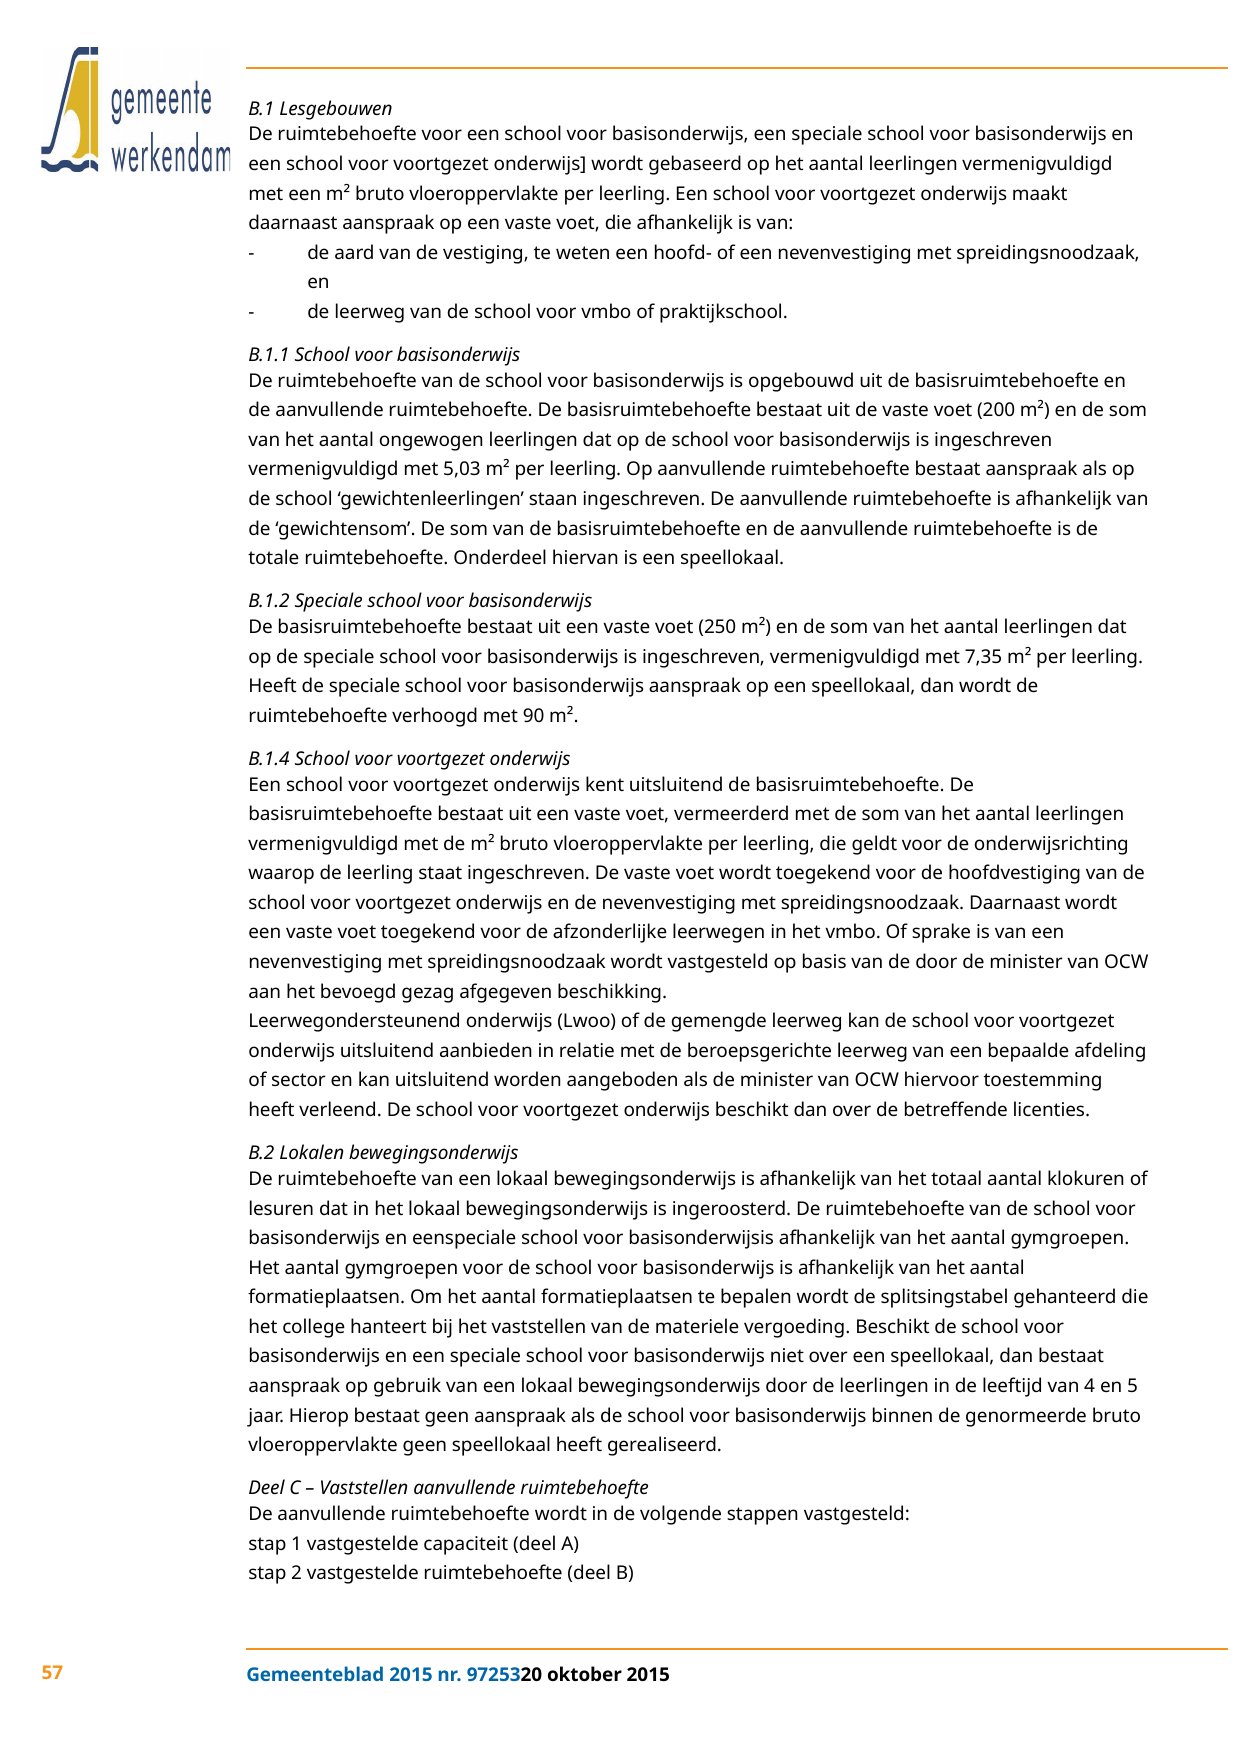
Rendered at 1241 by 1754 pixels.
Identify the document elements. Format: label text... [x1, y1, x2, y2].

text B.2 Lokalen bewegingsonderwijs [248, 1139, 1152, 1165]
text B.1.1 School voor basisonderwijs [248, 341, 1152, 367]
text De ruimtebehoefte van een lokaal bewegingsonderwijs is afhankelijk van het totaal aantal klokuren of lesuren dat in het lokaal bewegingsonderwijs is ingeroosterd. De ruimtebehoefte van de school voor basisonderwijs en eenspeciale school voor basisonderwijsis afhankelijk van het aantal gymgroepen. Het aantal gymgroepen voor de school voor basisonderwijs is afhankelijk van het aantal formatieplaatsen. Om het aantal formatieplaatsen te bepalen wordt de splitsingstabel gehanteerd die het college hanteert bij het vaststellen van de materiele vergoeding. Beschikt de school voor basisonderwijs en een speciale school voor basisonderwijs niet over een speellokaal, dan bestaat aanspraak op gebruik van een lokaal bewegingsonderwijs door de leerlingen in de leeftijd van 4 en 5 jaar. Hierop bestaat geen aanspraak als de school voor basisonderwijs binnen de genormeerde bruto vloeroppervlakte geen speellokaal heeft gerealiseerd. [248, 1165, 1152, 1457]
text B.1.4 School voor voortgezet onderwijs [248, 745, 1152, 771]
text stap 2 vastgestelde ruimtebehoefte (deel B) [248, 1559, 1152, 1585]
text De basisruimtebehoefte bestaat uit een vaste voet (250 m²) en de som van het aantal leerlingen dat op de speciale school voor basisonderwijs is ingeschreven, vermenigvuldigd met 7,35 m² per leerling. Heeft de speciale school voor basisonderwijs aanspraak op een speellokaal, dan wordt de ruimtebehoefte verhoogd met 90 m². [248, 613, 1152, 728]
text De ruimtebehoefte van de school voor basisonderwijs is opgebouwd uit de basisruimtebehoefte en de aanvullende ruimtebehoefte. De basisruimtebehoefte bestaat uit de vaste voet (200 m²) en de som van het aantal ongewogen leerlingen dat op de school voor basisonderwijs is ingeschreven vermenigvuldigd met 5,03 m² per leerling. Op aanvullende ruimtebehoefte bestaat aanspraak als op de school ‘gewichtenleerlingen’ staan ingeschreven. De aanvullende ruimtebehoefte is afhankelijk van de ‘gewichtensom’. De som van de basisruimtebehoefte en de aanvullende ruimtebehoefte is de totale ruimtebehoefte. Onderdeel hiervan is een speellokaal. [248, 367, 1152, 570]
text Deel C – Vaststellen aanvullende ruimtebehoefte [248, 1474, 1152, 1500]
text De ruimtebehoefte voor een school voor basisonderwijs, een speciale school voor basisonderwijs en een school voor voortgezet onderwijs] wordt gebaseerd op het aantal leerlingen vermenigvuldigd met een m² bruto vloeroppervlakte per leerling. Een school voor voortgezet onderwijs maakt daarnaast aanspraak op een vaste voet, die afhankelijk is van: [248, 121, 1152, 235]
text De aanvullende ruimtebehoefte wordt in de volgende stappen vastgesteld: [248, 1500, 1152, 1526]
list de leerweg van de school voor vmbo of praktijkschool. [248, 298, 1152, 324]
list de aard van de vestiging, te weten een hoofd- of een nevenvestiging met spreidingsnoodzaak, en [248, 239, 1152, 294]
picture [41, 47, 231, 172]
text Leerwegondersteunend onderwijs (Lwoo) of de gemengde leerweg kan de school voor voortgezet onderwijs uitsluitend aanbieden in relatie met de beroepsgerichte leerweg van een bepaalde afdeling of sector en kan uitsluitend worden aangeboden als de minister van OCW hiervoor toestemming heeft verleend. De school voor voortgezet onderwijs beschikt dan over de betreffende licenties. [248, 1007, 1152, 1122]
text stap 1 vastgestelde capaciteit (deel A) [248, 1530, 1152, 1556]
text B.1 Lesgebouwen [248, 95, 1152, 121]
text B.1.2 Speciale school voor basisonderwijs [248, 587, 1152, 613]
text Een school voor voortgezet onderwijs kent uitsluitend de basisruimtebehoefte. De basisruimtebehoefte bestaat uit een vaste voet, vermeerderd met de som van het aantal leerlingen vermenigvuldigd met de m² bruto vloeroppervlakte per leerling, die geldt voor de onderwijsrichting waarop de leerling staat ingeschreven. De vaste voet wordt toegekend voor de hoofdvestiging van de school voor voortgezet onderwijs en de nevenvestiging met spreidingsnoodzaak. Daarnaast wordt een vaste voet toegekend voor de afzonderlijke leerwegen in het vmbo. Of sprake is van een nevenvestiging met spreidingsnoodzaak wordt vastgesteld op basis van de door de minister van OCW aan het bevoegd gezag afgegeven beschikking. [248, 771, 1152, 1004]
